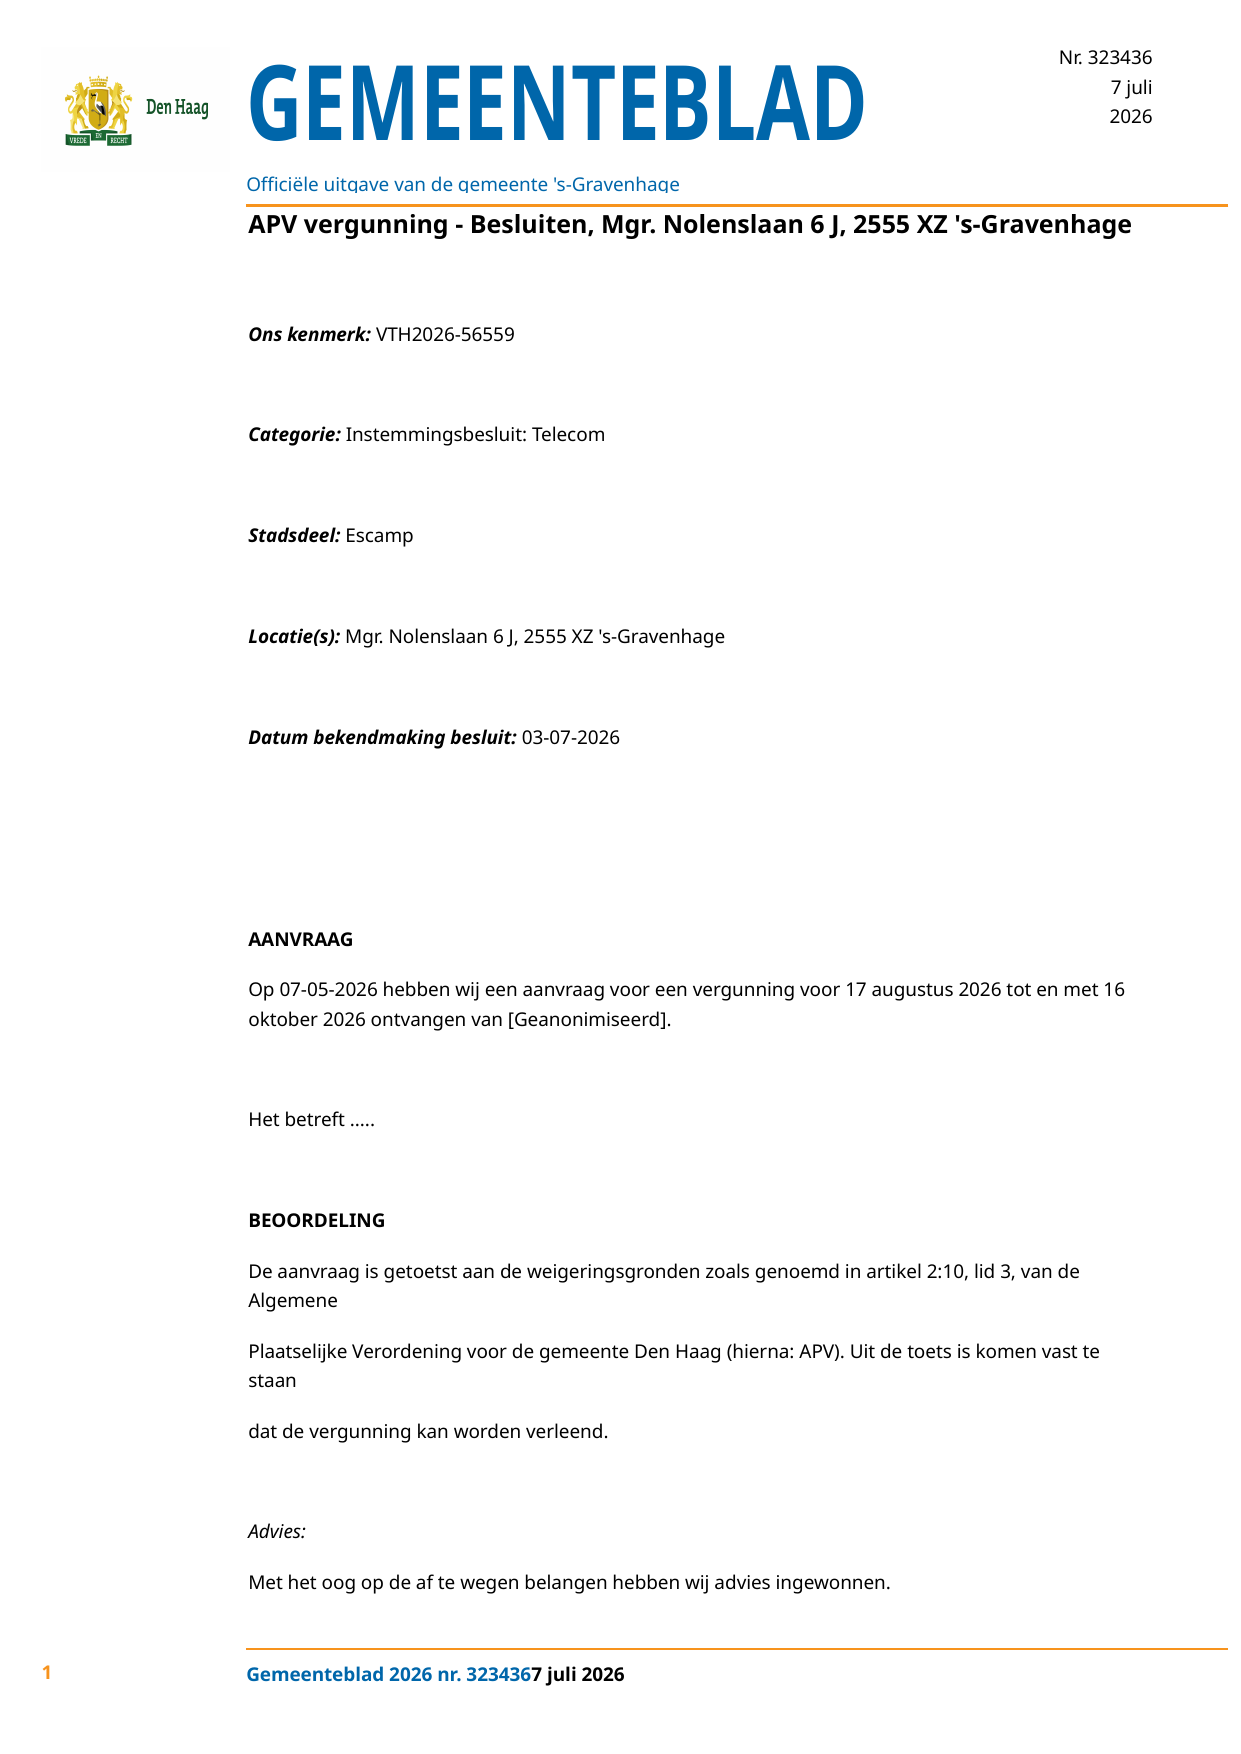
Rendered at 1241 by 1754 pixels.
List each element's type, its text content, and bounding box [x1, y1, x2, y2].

text Datum bekendmaking besluit: 03-07-2026 [248, 724, 1152, 750]
text Locatie(s): Mgr. Nolenslaan 6 J, 2555 XZ 's-Gravenhage [248, 623, 1152, 649]
text AANVRAAG [248, 926, 1152, 951]
text APV vergunning - Besluiten, Mgr. Nolenslaan 6 J, 2555 XZ 's-Gravenhage [248, 207, 1152, 241]
text De aanvraag is getoetst aan de weigeringsgronden zoals genoemd in artikel 2:10, lid 3, van de Algemene [248, 1258, 1152, 1313]
text Plaatselijke Verordening voor de gemeente Den Haag (hierna: APV). Uit de toets is komen vast te staan [248, 1338, 1152, 1393]
text BEOORDELING [248, 1207, 1152, 1233]
text Categorie: Instemmingsbesluit: Telecom [248, 422, 1152, 447]
text dat de vergunning kan worden verleend. [248, 1418, 1152, 1443]
text Het betreft ..... [248, 1107, 1152, 1132]
text Ons kenmerk: VTH2026-56559 [248, 321, 1152, 346]
text Met het oog op de af te wegen belangen hebben wij advies ingewonnen. [248, 1569, 1152, 1595]
text Stadsdeel: Escamp [248, 522, 1152, 548]
text Op 07-05-2026 hebben wij een aanvraag voor een vergunning voor 17 augustus 2026 tot en met 16 oktober 2026 ontvangen van [Geanonimiseerd]. [248, 976, 1152, 1031]
picture [41, 47, 231, 172]
text Advies: [248, 1519, 1152, 1544]
